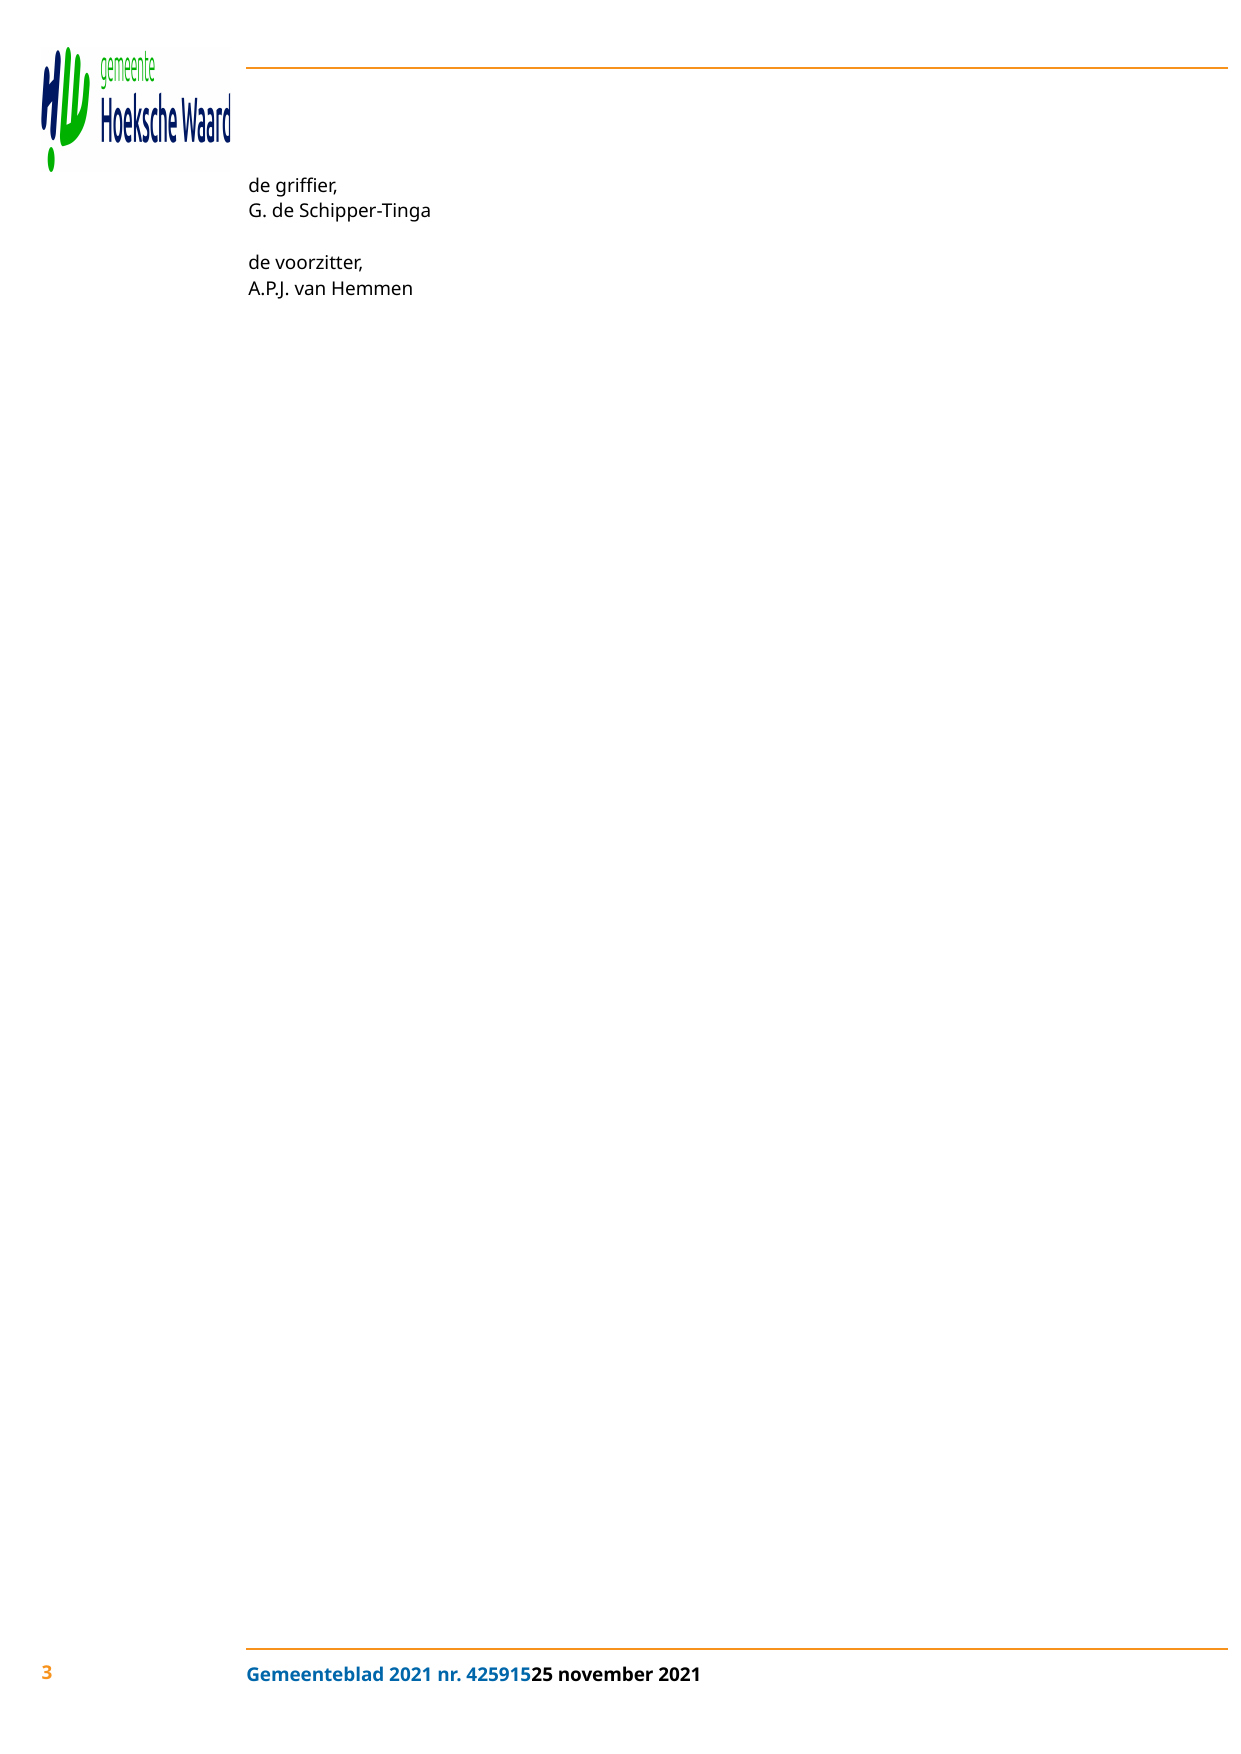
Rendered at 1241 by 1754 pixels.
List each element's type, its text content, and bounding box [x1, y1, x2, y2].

text de voorzitter, [248, 249, 1152, 275]
text A.P.J. van Hemmen [248, 275, 1152, 301]
picture [41, 47, 231, 172]
text G. de Schipper-Tinga [248, 198, 1152, 223]
text de griffier, [248, 172, 1152, 198]
